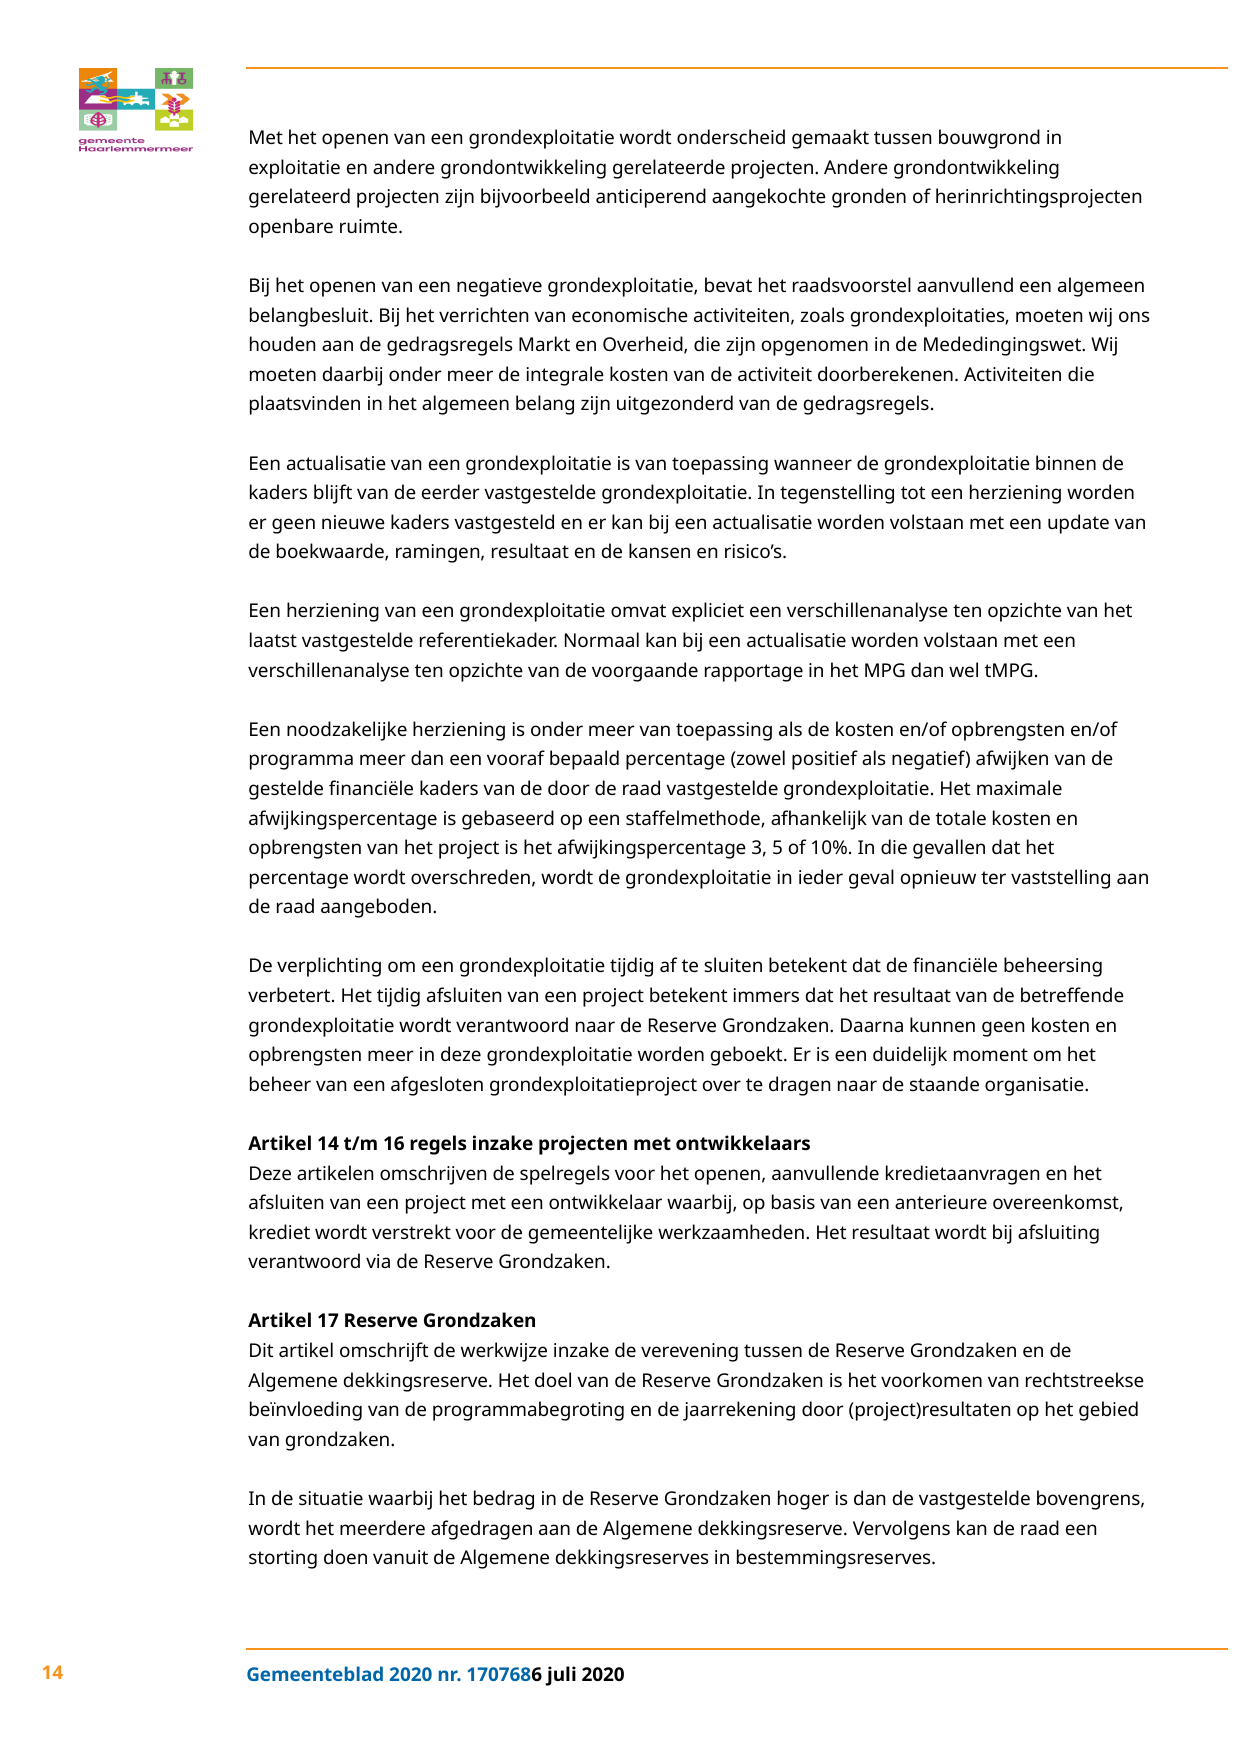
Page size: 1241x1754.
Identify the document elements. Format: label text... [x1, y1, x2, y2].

text De verplichting om een grondexploitatie tijdig af te sluiten betekent dat de financiële beheersing verbetert. Het tijdig afsluiten van een project betekent immers dat het resultaat van de betreffende grondexploitatie wordt verantwoord naar de Reserve Grondzaken. Daarna kunnen geen kosten en opbrengsten meer in deze grondexploitatie worden geboekt. Er is een duidelijk moment om het beheer van een afgesloten grondexploitatieproject over te dragen naar de staande organisatie. [248, 953, 1152, 1097]
text Een noodzakelijke herziening is onder meer van toepassing als de kosten en/of opbrengsten en/of programma meer dan een vooraf bepaald percentage (zowel positief als negatief) afwijken van de gestelde financiële kaders van de door de raad vastgestelde grondexploitatie. Het maximale afwijkingspercentage is gebaseerd op een staffelmethode, afhankelijk van de totale kosten en opbrengsten van het project is het afwijkingspercentage 3, 5 of 10%. In die gevallen dat het percentage wordt overschreden, wordt de grondexploitatie in ieder geval opnieuw ter vaststelling aan de raad aangeboden. [248, 716, 1152, 919]
text Artikel 14 t/m 16 regels inzake projecten met ontwikkelaars [248, 1130, 1152, 1156]
text Met het openen van een grondexploitatie wordt onderscheid gemaakt tussen bouwgrond in exploitatie en andere grondontwikkeling gerelateerde projecten. Andere grondontwikkeling gerelateerd projecten zijn bijvoorbeeld anticiperend aangekochte gronden of herinrichtingsprojecten openbare ruimte. [248, 124, 1152, 239]
text Dit artikel omschrijft de werkwijze inzake de verevening tussen de Reserve Grondzaken en de Algemene dekkingsreserve. Het doel van de Reserve Grondzaken is het voorkomen van rechtstreekse beïnvloeding van de programmabegroting en de jaarrekening door (project)resultaten op het gebied van grondzaken. [248, 1337, 1152, 1452]
text Deze artikelen omschrijven de spelregels voor het openen, aanvullende kredietaanvragen en het afsluiten van een project met een ontwikkelaar waarbij, op basis van een anterieure overeenkomst, krediet wordt verstrekt voor de gemeentelijke werkzaamheden. Het resultaat wordt bij afsluiting verantwoord via de Reserve Grondzaken. [248, 1160, 1152, 1274]
picture [41, 47, 231, 172]
text In de situatie waarbij het bedrag in de Reserve Grondzaken hoger is dan de vastgestelde bovengrens, wordt het meerdere afgedragen aan de Algemene dekkingsreserve. Vervolgens kan de raad een storting doen vanuit de Algemene dekkingsreserves in bestemmingsreserves. [248, 1485, 1152, 1570]
text Artikel 17 Reserve Grondzaken [248, 1308, 1152, 1333]
text Een herziening van een grondexploitatie omvat expliciet een verschillenanalyse ten opzichte van het laatst vastgestelde referentiekader. Normaal kan bij een actualisatie worden volstaan met een verschillenanalyse ten opzichte van de voorgaande rapportage in het MPG dan wel tMPG. [248, 598, 1152, 683]
text Een actualisatie van een grondexploitatie is van toepassing wanneer de grondexploitatie binnen de kaders blijft van de eerder vastgestelde grondexploitatie. In tegenstelling tot een herziening worden er geen nieuwe kaders vastgesteld en er kan bij een actualisatie worden volstaan met een update van de boekwaarde, ramingen, resultaat en de kansen en risico’s. [248, 450, 1152, 564]
text Bij het openen van een negatieve grondexploitatie, bevat het raadsvoorstel aanvullend een algemeen belangbesluit. Bij het verrichten van economische activiteiten, zoals grondexploitaties, moeten wij ons houden aan de gedragsregels Markt en Overheid, die zijn opgenomen in de Mededingingswet. Wij moeten daarbij onder meer de integrale kosten van de activiteit doorberekenen. Activiteiten die plaatsvinden in het algemeen belang zijn uitgezonderd van de gedragsregels. [248, 272, 1152, 416]
